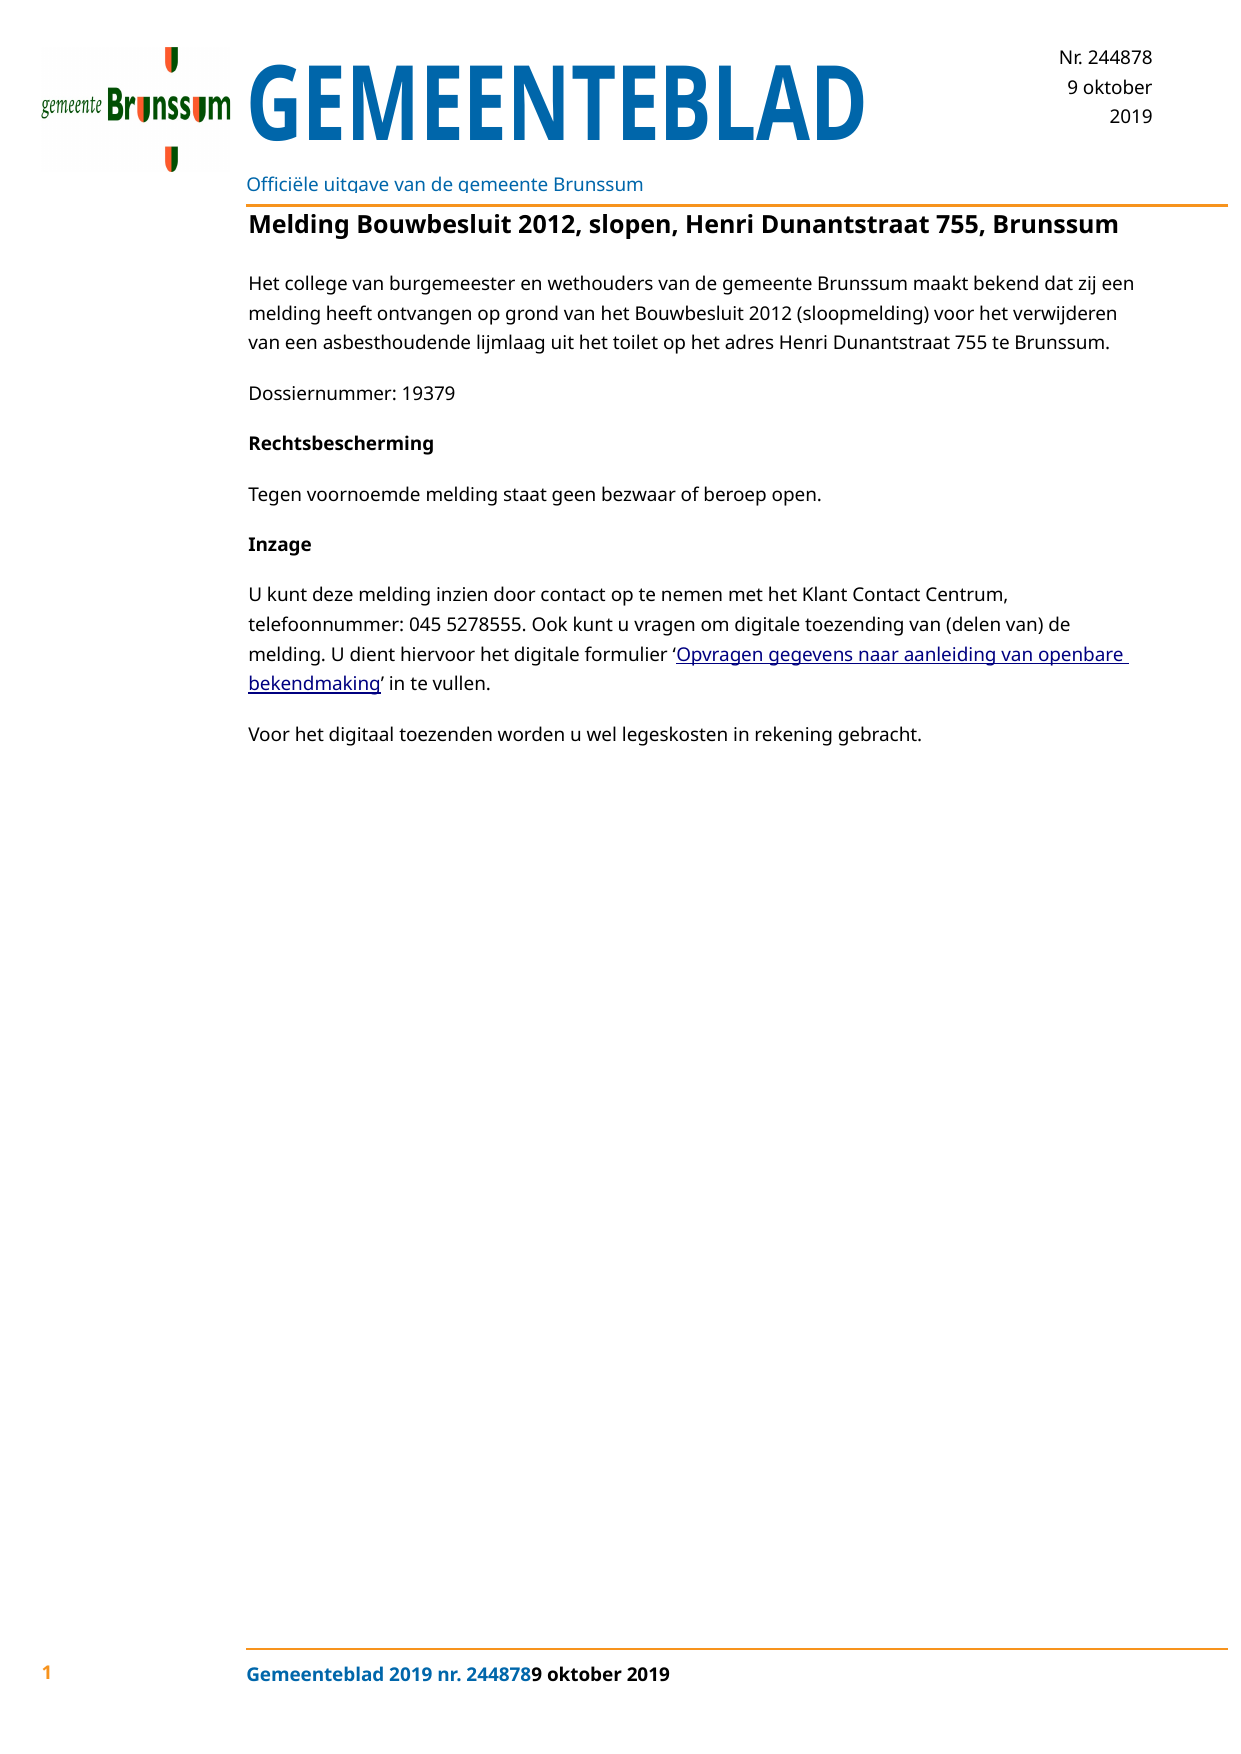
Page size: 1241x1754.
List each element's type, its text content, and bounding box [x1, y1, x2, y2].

text Inzage [248, 531, 1152, 557]
text Dossiernummer: 19379 [248, 380, 1152, 406]
text Tegen voornoemde melding staat geen bezwaar of beroep open. [248, 481, 1152, 506]
text Rechtsbescherming [248, 430, 1152, 456]
text Het college van burgemeester en wethouders van de gemeente Brunssum maakt bekend dat zij een melding heeft ontvangen op grond van het Bouwbesluit 2012 (sloopmelding) voor het verwijderen van een asbesthoudende lijmlaag uit het toilet op het adres Henri Dunantstraat 755 te Brunssum. [248, 270, 1152, 355]
text Melding Bouwbesluit 2012, slopen, Henri Dunantstraat 755, Brunssum [248, 207, 1152, 241]
picture [41, 47, 231, 172]
text Voor het digitaal toezenden worden u wel legeskosten in rekening gebracht. [248, 721, 1152, 746]
text U kunt deze melding inzien door contact op te nemen met het Klant Contact Centrum, telefoonnummer: 045 5278555. Ook kunt u vragen om digitale toezending van (delen van) de melding. U dient hiervoor het digitale formulier ‘Opvragen gegevens naar aanleiding van openbare bekendmaking’ in te vullen. [248, 582, 1152, 696]
